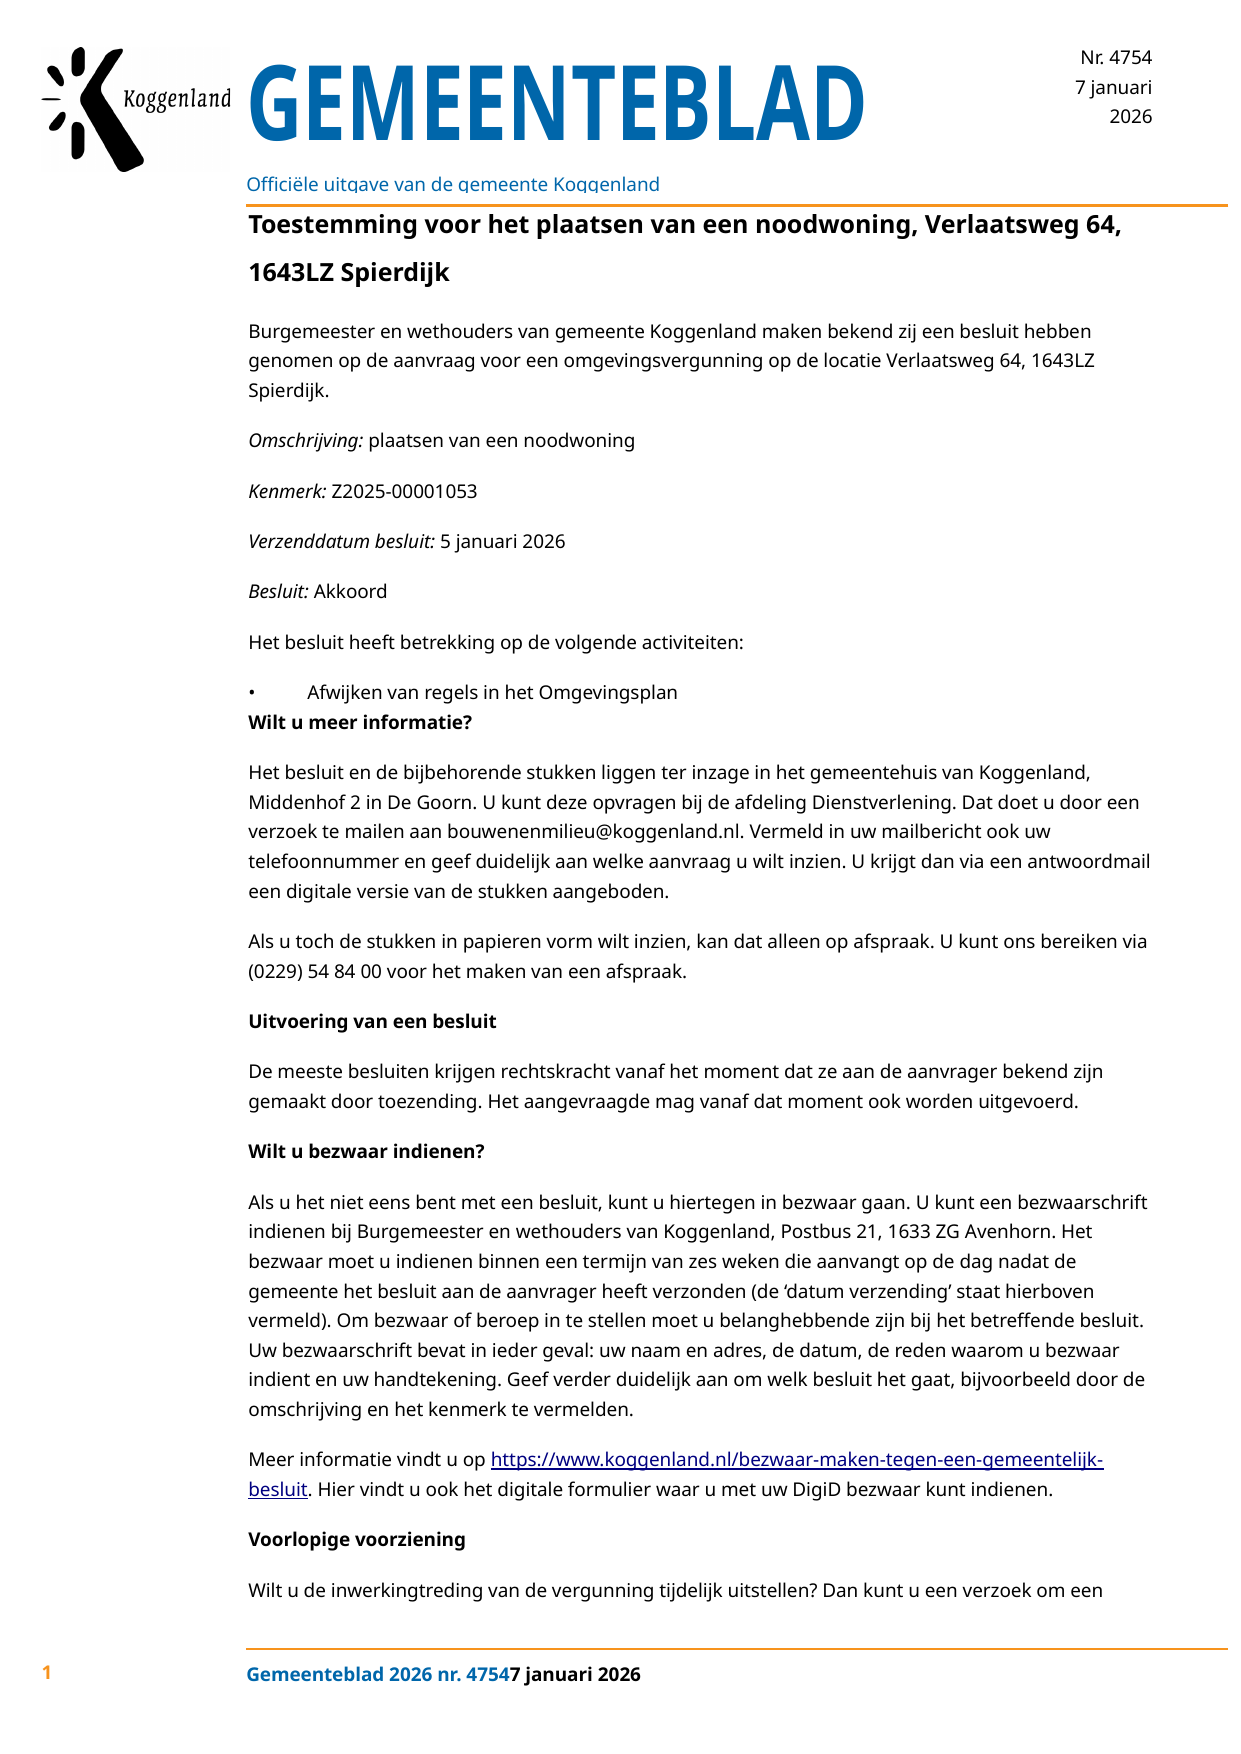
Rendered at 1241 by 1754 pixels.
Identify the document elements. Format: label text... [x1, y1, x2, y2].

text Burgemeester en wethouders van gemeente Koggenland maken bekend zij een besluit hebben genomen op de aanvraag voor een omgevingsvergunning op de locatie Verlaatsweg 64, 1643LZ Spierdijk. [248, 318, 1152, 403]
text Voorlopige voorziening [248, 1527, 1152, 1552]
text Kenmerk: Z2025-00001053 [248, 478, 1152, 504]
text Toestemming voor het plaatsen van een noodwoning, Verlaatsweg 64, 1643LZ Spierdijk [248, 207, 1152, 288]
text Wilt u meer informatie? [248, 709, 1152, 735]
text Wilt u de inwerkingtreding van de vergunning tijdelijk uitstellen? Dan kunt u een verzoek om een [248, 1577, 1152, 1603]
text Het besluit heeft betrekking op de volgende activiteiten: [248, 629, 1152, 655]
text Uitvoering van een besluit [248, 1008, 1152, 1034]
text Meer informatie vindt u op https://www.koggenland.nl/bezwaar-maken-tegen-een-gemeentelijk-besluit. Hier vindt u ook het digitale formulier waar u met uw DigiD bezwaar kunt indienen. [248, 1447, 1152, 1502]
text Wilt u bezwaar indienen? [248, 1139, 1152, 1164]
list Afwijken van regels in het Omgevingsplan [248, 679, 1152, 705]
text Besluit: Akkoord [248, 579, 1152, 604]
text Omschrijving: plaatsen van een noodwoning [248, 427, 1152, 453]
text Als u het niet eens bent met een besluit, kunt u hiertegen in bezwaar gaan. U kunt een bezwaarschrift indienen bij Burgemeester en wethouders van Koggenland, Postbus 21, 1633 ZG Avenhorn. Het bezwaar moet u indienen binnen een termijn van zes weken die aanvangt op de dag nadat de gemeente het besluit aan de aanvrager heeft verzonden (de ‘datum verzending’ staat hierboven vermeld). Om bezwaar of beroep in te stellen moet u belanghebbende zijn bij het betreffende besluit. Uw bezwaarschrift bevat in ieder geval: uw naam en adres, de datum, de reden waarom u bezwaar indient en uw handtekening. Geef verder duidelijk aan om welk besluit het gaat, bijvoorbeeld door de omschrijving en het kenmerk te vermelden. [248, 1189, 1152, 1422]
text De meeste besluiten krijgen rechtskracht vanaf het moment dat ze aan de aanvrager bekend zijn gemaakt door toezending. Het aangevraagde mag vanaf dat moment ook worden uitgevoerd. [248, 1059, 1152, 1114]
text Als u toch de stukken in papieren vorm wilt inzien, kan dat alleen op afspraak. U kunt ons bereiken via (0229) 54 84 00 voor het maken van een afspraak. [248, 928, 1152, 984]
text Het besluit en de bijbehorende stukken liggen ter inzage in het gemeentehuis van Koggenland, Middenhof 2 in De Goorn. U kunt deze opvragen bij de afdeling Dienstverlening. Dat doet u door een verzoek te mailen aan bouwenenmilieu@koggenland.nl. Vermeld in uw mailbericht ook uw telefoonnummer en geef duidelijk aan welke aanvraag u wilt inzien. U krijgt dan via een antwoordmail een digitale versie van de stukken aangeboden. [248, 759, 1152, 904]
picture [41, 47, 231, 172]
text Verzenddatum besluit: 5 januari 2026 [248, 528, 1152, 554]
